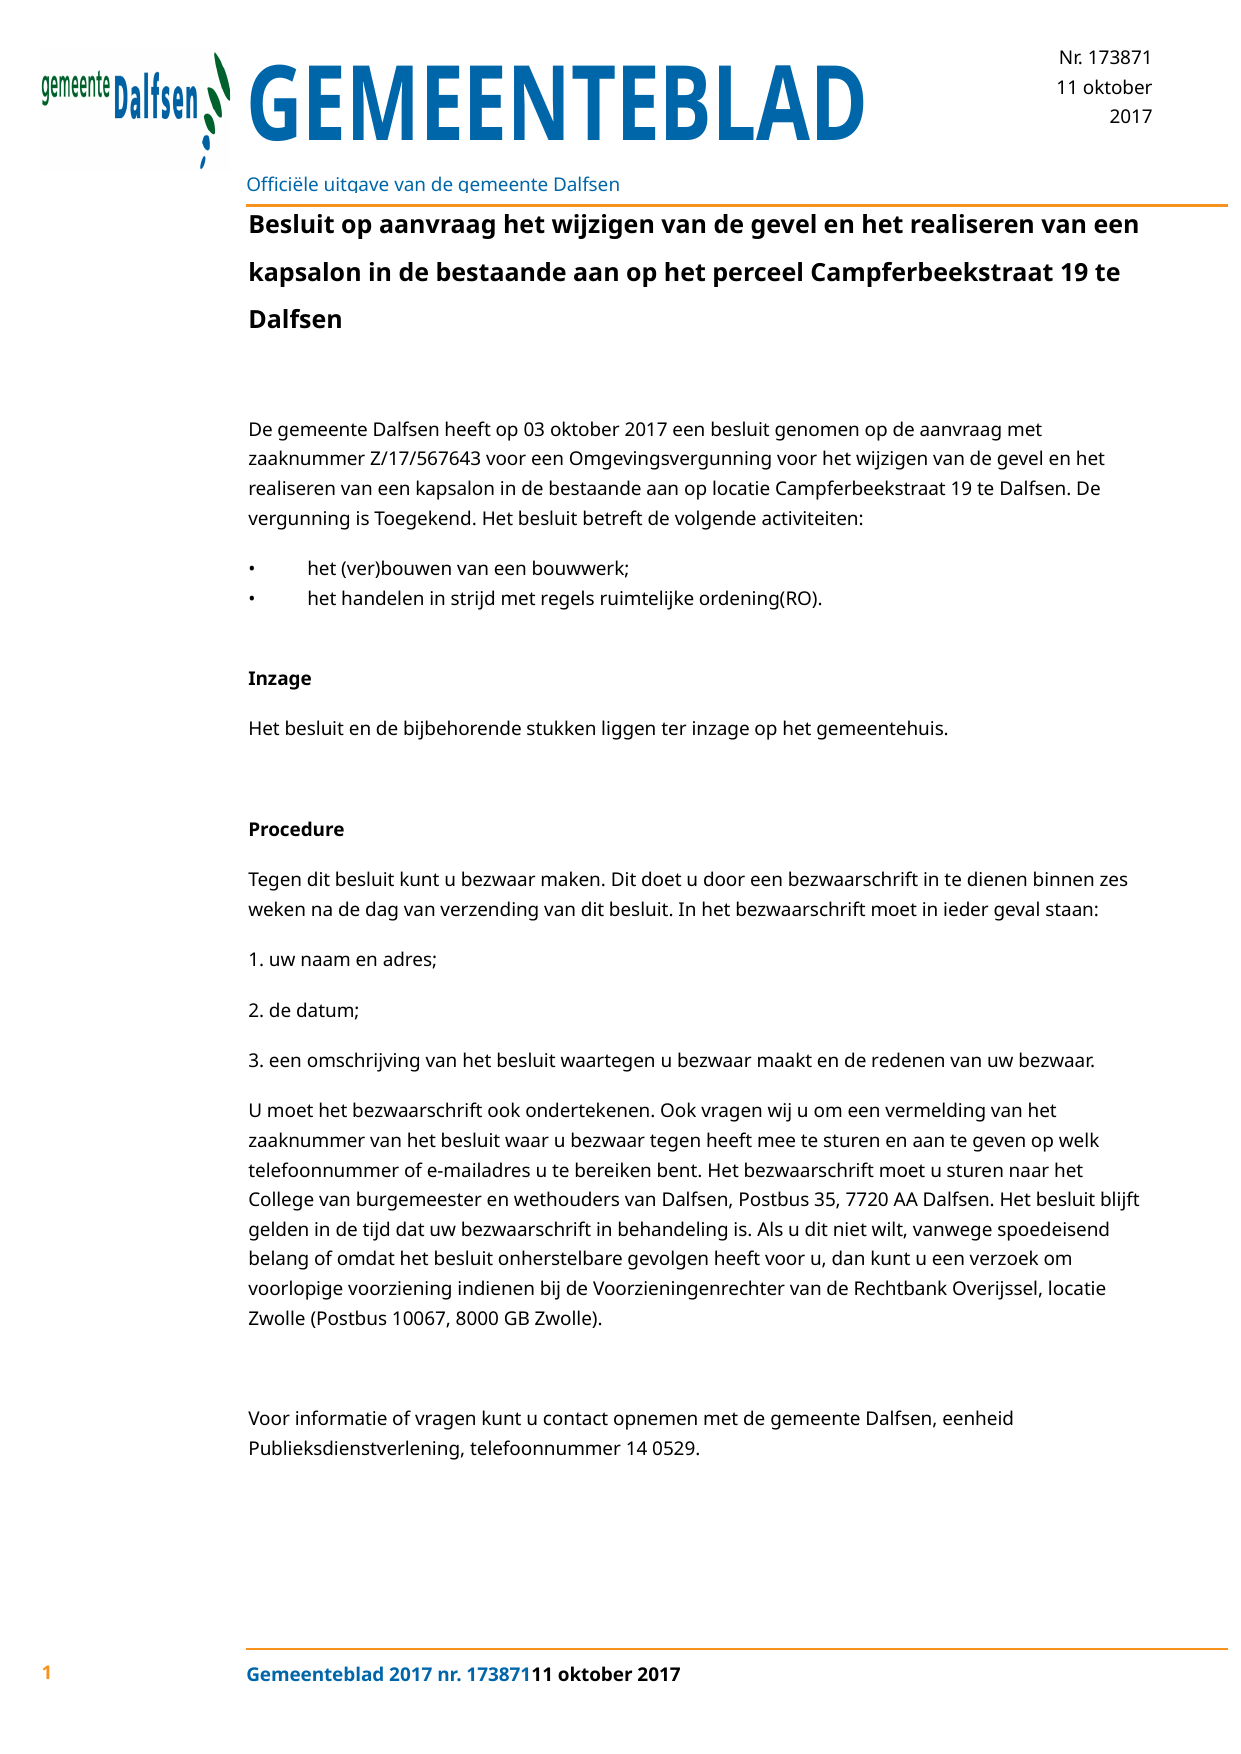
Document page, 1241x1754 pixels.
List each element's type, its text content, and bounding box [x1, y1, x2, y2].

text De gemeente Dalfsen heeft op 03 oktober 2017 een besluit genomen op de aanvraag met zaaknummer Z/17/567643 voor een Omgevingsvergunning voor het wijzigen van de gevel en het realiseren van een kapsalon in de bestaande aan op locatie Campferbeekstraat 19 te Dalfsen. De vergunning is Toegekend. Het besluit betreft de volgende activiteiten: [248, 416, 1152, 530]
text Voor informatie of vragen kunt u contact opnemen met de gemeente Dalfsen, eenheid Publieksdienstverlening, telefoonnummer 14 0529. [248, 1406, 1152, 1461]
text 3. een omschrijving van het besluit waartegen u bezwaar maakt en de redenen van uw bezwaar. [248, 1047, 1152, 1073]
text Inzage [248, 665, 1152, 690]
text Besluit op aanvraag het wijzigen van de gevel en het realiseren van een kapsalon in de bestaande aan op het perceel Campferbeekstraat 19 te Dalfsen [248, 207, 1152, 336]
text 2. de datum; [248, 997, 1152, 1022]
text Procedure [248, 816, 1152, 842]
text Het besluit en de bijbehorende stukken liggen ter inzage op het gemeentehuis. [248, 715, 1152, 741]
list het handelen in strijd met regels ruimtelijke ordening(RO). [248, 585, 1152, 610]
list het (ver)bouwen van een bouwwerk; [248, 555, 1152, 581]
text U moet het bezwaarschrift ook ondertekenen. Ook vragen wij u om een vermelding van het zaaknummer van het besluit waar u bezwaar tegen heeft mee te sturen en aan te geven op welk telefoonnummer of e-mailadres u te bereiken bent. Het bezwaarschrift moet u sturen naar het College van burgemeester en wethouders van Dalfsen, Postbus 35, 7720 AA Dalfsen. Het besluit blijft gelden in de tijd dat uw bezwaarschrift in behandeling is. Als u dit niet wilt, vanwege spoedeisend belang of omdat het besluit onherstelbare gevolgen heeft voor u, dan kunt u een verzoek om voorlopige voorziening indienen bij de Voorzieningenrechter van de Rechtbank Overijssel, locatie Zwolle (Postbus 10067, 8000 GB Zwolle). [248, 1098, 1152, 1330]
picture [41, 47, 231, 172]
text Tegen dit besluit kunt u bezwaar maken. Dit doet u door een bezwaarschrift in te dienen binnen zes weken na de dag van verzending van dit besluit. In het bezwaarschrift moet in ieder geval staan: [248, 866, 1152, 922]
text 1. uw naam en adres; [248, 946, 1152, 972]
